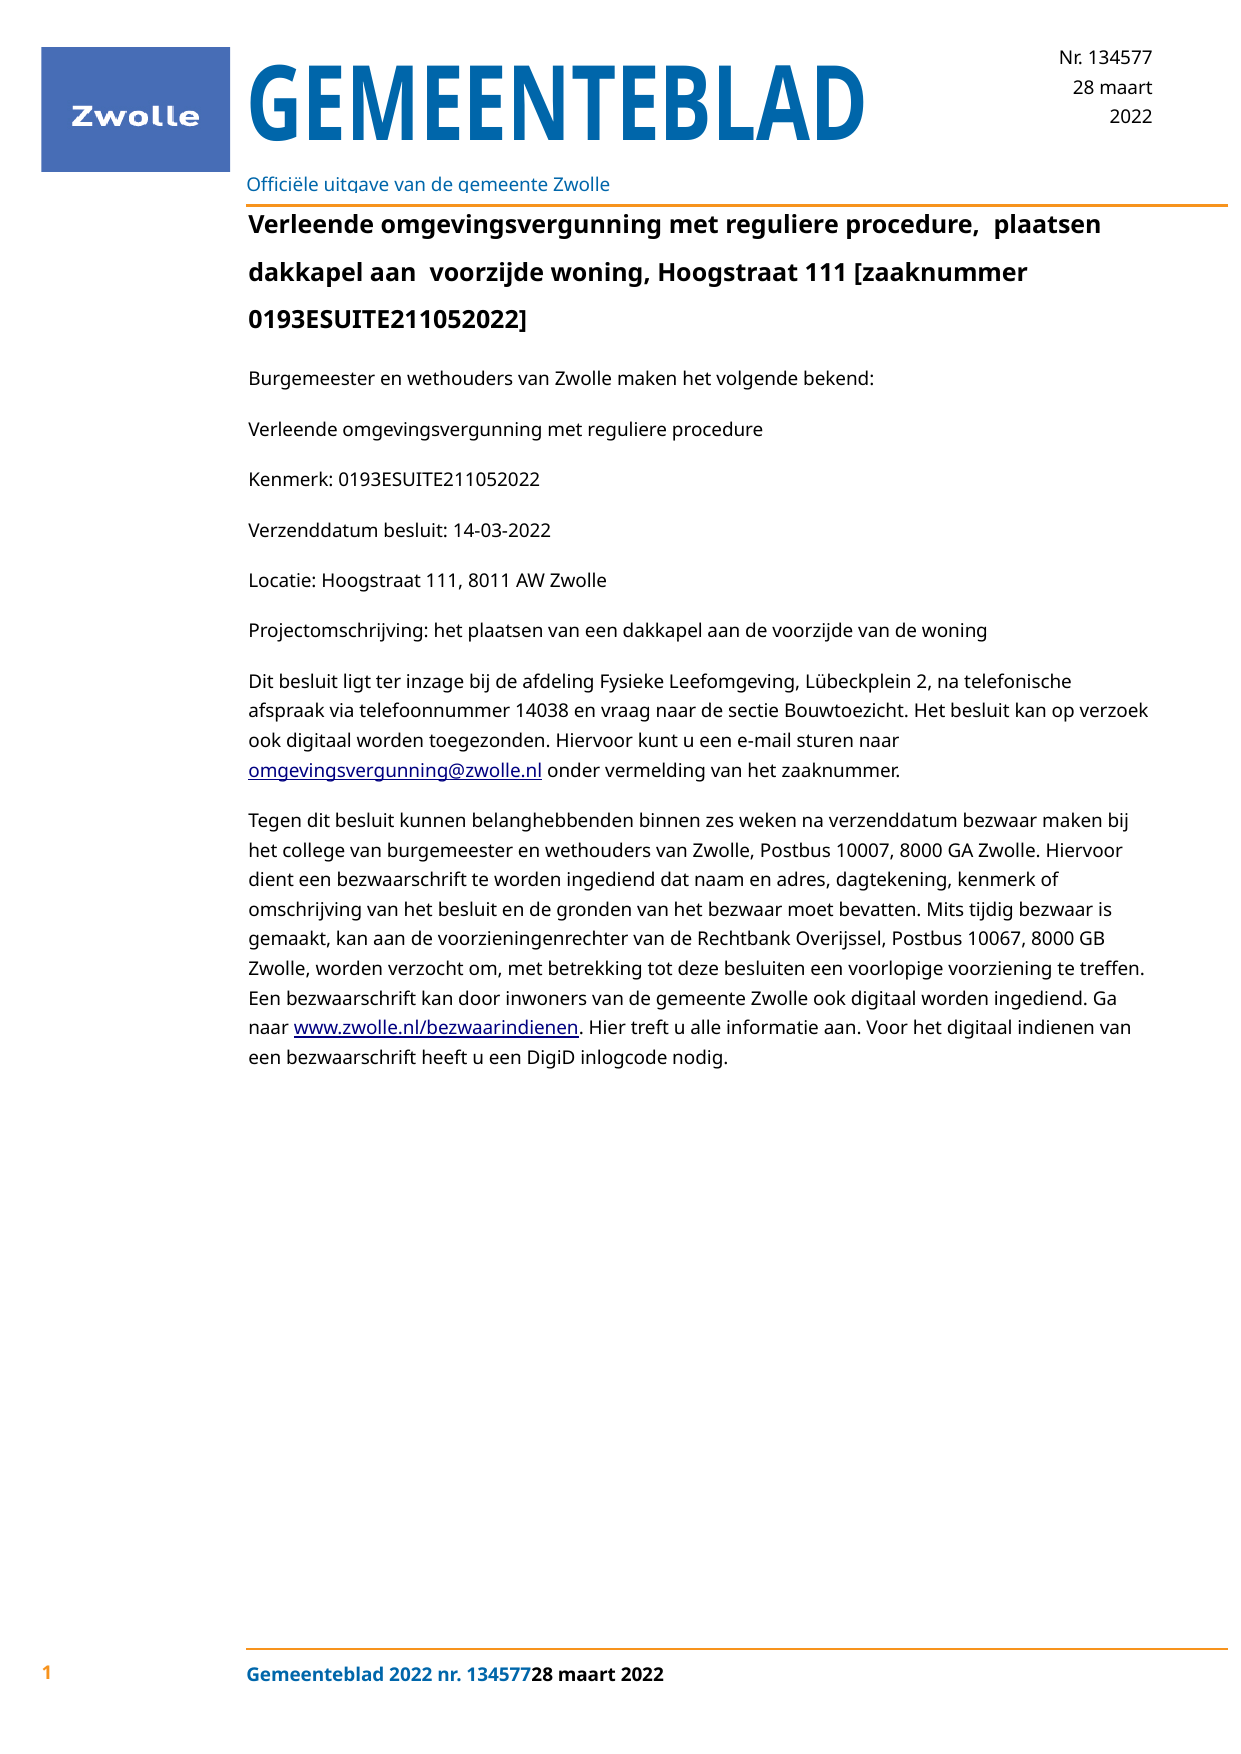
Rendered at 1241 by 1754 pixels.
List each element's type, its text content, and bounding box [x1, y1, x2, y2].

text Tegen dit besluit kunnen belanghebbenden binnen zes weken na verzenddatum bezwaar maken bij het college van burgemeester en wethouders van Zwolle, Postbus 10007, 8000 GA Zwolle. Hiervoor dient een bezwaarschrift te worden ingediend dat naam en adres, dagtekening, kenmerk of omschrijving van het besluit en de gronden van het bezwaar moet bevatten. Mits tijdig bezwaar is gemaakt, kan aan de voorzieningenrechter van de Rechtbank Overijssel, Postbus 10067, 8000 GB Zwolle, worden verzocht om, met betrekking tot deze besluiten een voorlopige voorziening te treffen. Een bezwaarschrift kan door inwoners van de gemeente Zwolle ook digitaal worden ingediend. Ga naar www.zwolle.nl/bezwaarindienen. Hier treft u alle informatie aan. Voor het digitaal indienen van een bezwaarschrift heeft u een DigiD inlogcode nodig. [248, 807, 1152, 1069]
text Verleende omgevingsvergunning met reguliere procedure, plaatsen dakkapel aan voorzijde woning, Hoogstraat 111 [zaaknummer 0193ESUITE211052022] [248, 207, 1152, 336]
text Kenmerk: 0193ESUITE211052022 [248, 466, 1152, 492]
picture [41, 47, 231, 172]
text Dit besluit ligt ter inzage bij de afdeling Fysieke Leefomgeving, Lübeckplein 2, na telefonische afspraak via telefoonnummer 14038 en vraag naar de sectie Bouwtoezicht. Het besluit kan op verzoek ook digitaal worden toegezonden. Hiervoor kunt u een e-mail sturen naar omgevingsvergunning@zwolle.nl onder vermelding van het zaaknummer. [248, 668, 1152, 782]
text Locatie: Hoogstraat 111, 8011 AW Zwolle [248, 567, 1152, 593]
text Verzenddatum besluit: 14-03-2022 [248, 517, 1152, 542]
text Verleende omgevingsvergunning met reguliere procedure [248, 416, 1152, 442]
text Burgemeester en wethouders van Zwolle maken het volgende bekend: [248, 366, 1152, 391]
text Projectomschrijving: het plaatsen van een dakkapel aan de voorzijde van de woning [248, 618, 1152, 643]
